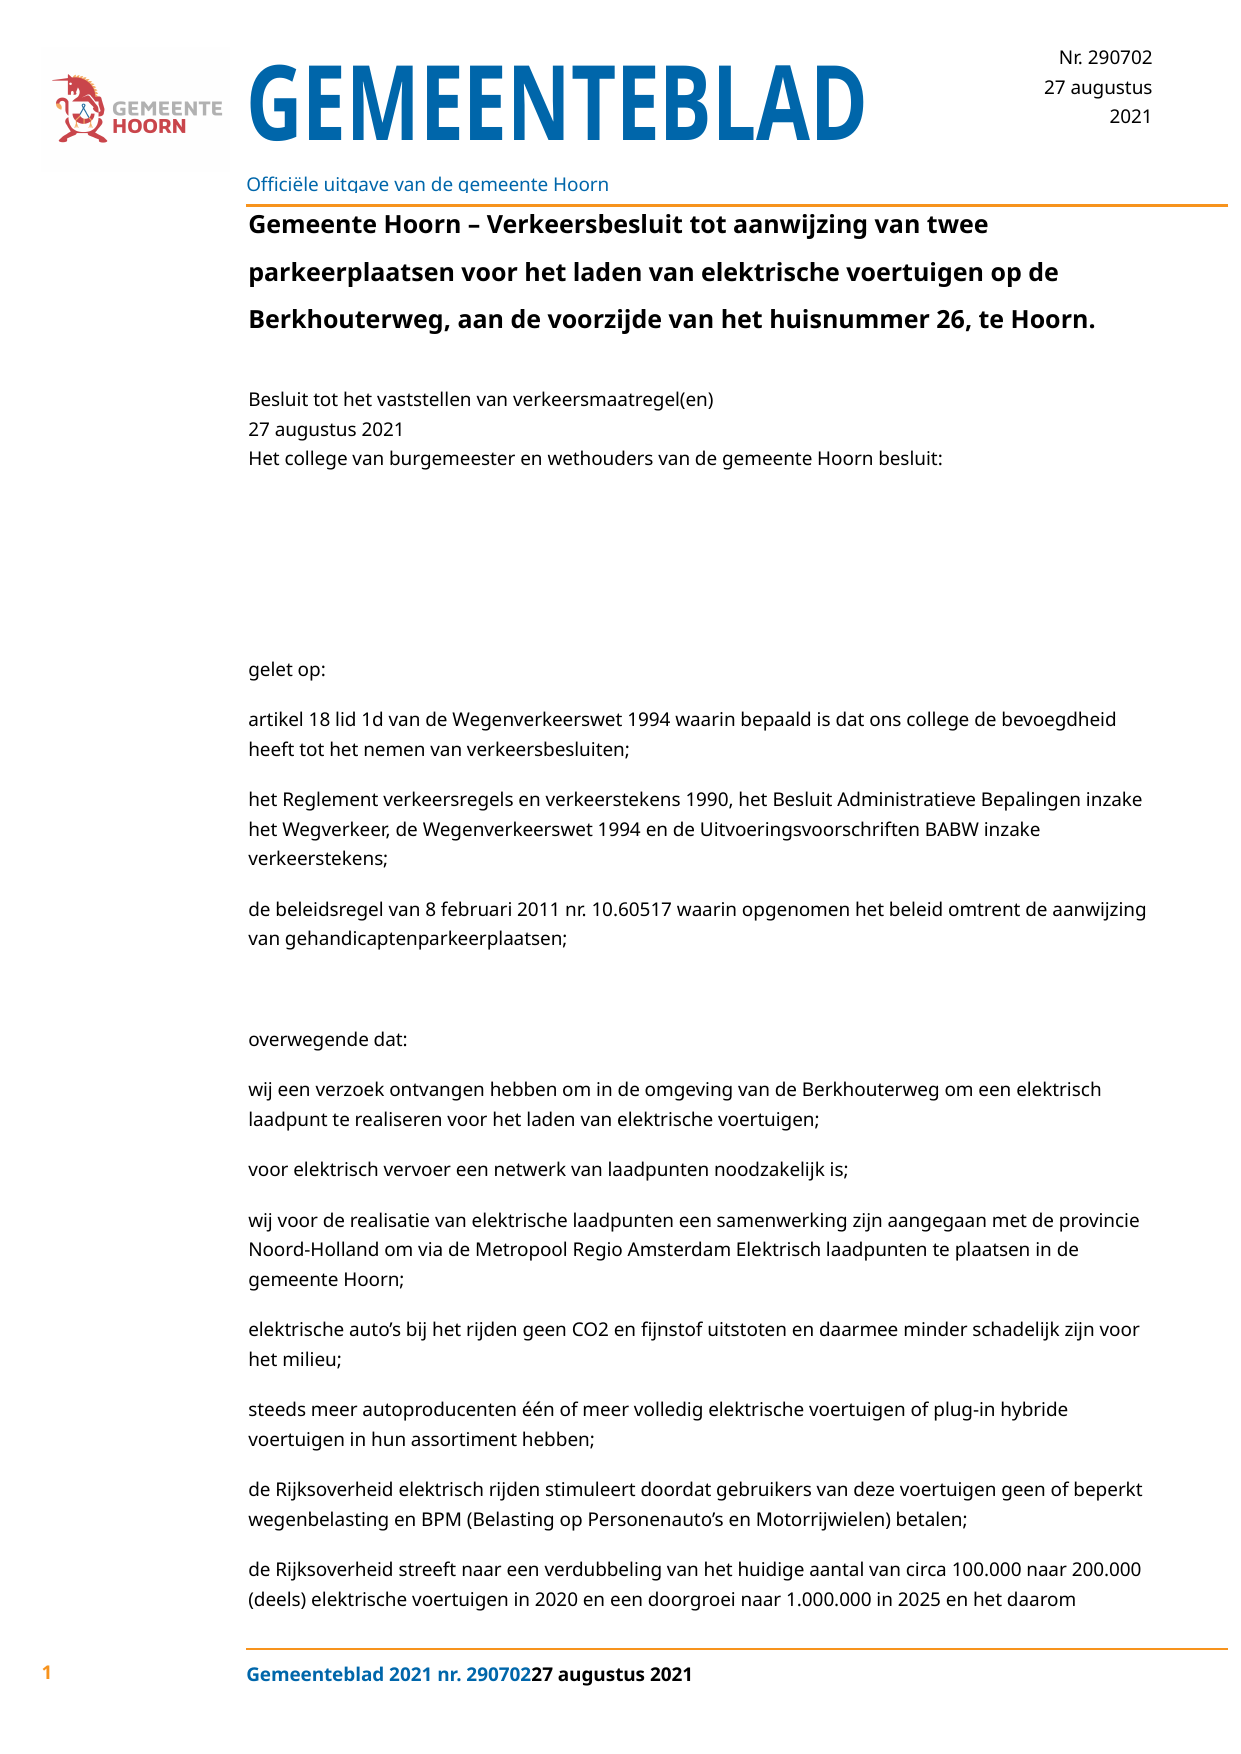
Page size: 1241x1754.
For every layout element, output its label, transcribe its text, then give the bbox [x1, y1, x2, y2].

text gelet op: [248, 656, 1152, 682]
text wij een verzoek ontvangen hebben om in de omgeving van de Berkhouterweg om een elektrisch laadpunt te realiseren voor het laden van elektrische voertuigen; [248, 1077, 1152, 1132]
text 27 augustus 2021 [248, 416, 1152, 442]
text de Rijksoverheid elektrisch rijden stimuleert doordat gebruikers van deze voertuigen geen of beperkt wegenbelasting en BPM (Belasting op Personenauto’s en Motorrijwielen) betalen; [248, 1477, 1152, 1532]
text de beleidsregel van 8 februari 2011 nr. 10.60517 waarin opgenomen het beleid omtrent de aanwijzing van gehandicaptenparkeerplaatsen; [248, 896, 1152, 951]
text steeds meer autoproducenten één of meer volledig elektrische voertuigen of plug-in hybride voertuigen in hun assortiment hebben; [248, 1397, 1152, 1452]
text artikel 18 lid 1d van de Wegenverkeerswet 1994 waarin bepaald is dat ons college de bevoegdheid heeft tot het nemen van verkeersbesluiten; [248, 706, 1152, 762]
picture [41, 47, 231, 172]
text overwegende dat: [248, 1026, 1152, 1052]
text Besluit tot het vaststellen van verkeersmaatregel(en) [248, 386, 1152, 412]
text wij voor de realisatie van elektrische laadpunten een samenwerking zijn aangegaan met de provincie Noord-Holland om via de Metropool Regio Amsterdam Elektrisch laadpunten te plaatsen in de gemeente Hoorn; [248, 1207, 1152, 1292]
text Gemeente Hoorn – Verkeersbesluit tot aanwijzing van twee parkeerplaatsen voor het laden van elektrische voertuigen op de Berkhouterweg, aan de voorzijde van het huisnummer 26, te Hoorn. [248, 207, 1152, 336]
text elektrische auto’s bij het rijden geen CO2 en fijnstof uitstoten en daarmee minder schadelijk zijn voor het milieu; [248, 1317, 1152, 1372]
text de Rijksoverheid streeft naar een verdubbeling van het huidige aantal van circa 100.000 naar 200.000 (deels) elektrische voertuigen in 2020 en een doorgroei naar 1.000.000 in 2025 en het daarom [248, 1557, 1152, 1612]
text voor elektrisch vervoer een netwerk van laadpunten noodzakelijk is; [248, 1157, 1152, 1182]
text het Reglement verkeersregels en verkeerstekens 1990, het Besluit Administratieve Bepalingen inzake het Wegverkeer, de Wegenverkeerswet 1994 en de Uitvoeringsvoorschriften BABW inzake verkeerstekens; [248, 786, 1152, 871]
text Het college van burgemeester en wethouders van de gemeente Hoorn besluit: [248, 445, 1152, 471]
